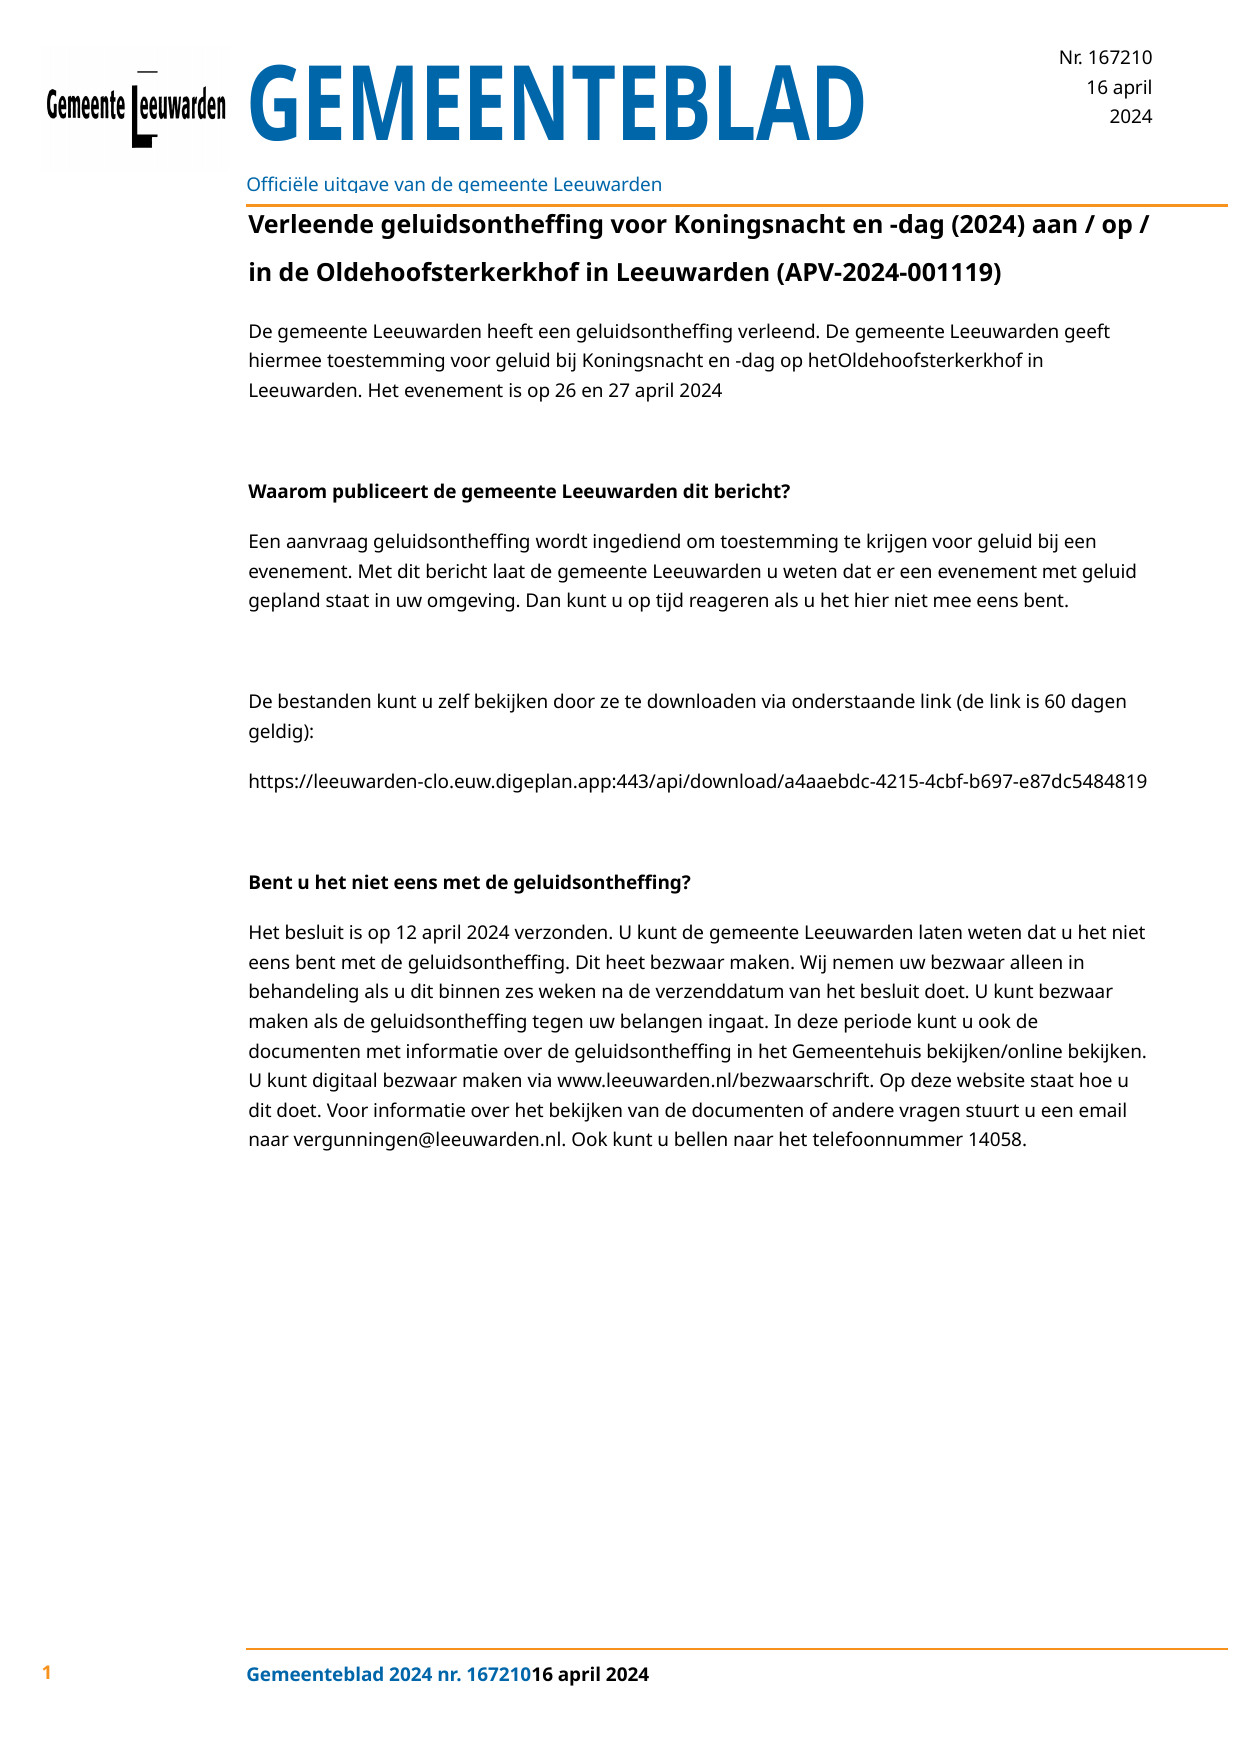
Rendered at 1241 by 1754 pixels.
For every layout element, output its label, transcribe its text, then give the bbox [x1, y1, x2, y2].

text https://leeuwarden-clo.euw.digeplan.app:443/api/download/a4aaebdc-4215-4cbf-b697-e87dc5484819 [248, 768, 1152, 794]
text Het besluit is op 12 april 2024 verzonden. U kunt de gemeente Leeuwarden laten weten dat u het niet eens bent met de geluidsontheffing. Dit heet bezwaar maken. Wij nemen uw bezwaar alleen in behandeling als u dit binnen zes weken na de verzenddatum van het besluit doet. U kunt bezwaar maken als de geluidsontheffing tegen uw belangen ingaat. In deze periode kunt u ook de documenten met informatie over de geluidsontheffing in het Gemeentehuis bekijken/online bekijken. U kunt digitaal bezwaar maken via www.leeuwarden.nl/bezwaarschrift. Op deze website staat hoe u dit doet. Voor informatie over het bekijken van de documenten of andere vragen stuurt u een email naar vergunningen@leeuwarden.nl. Ook kunt u bellen naar het telefoonnummer 14058. [248, 919, 1152, 1152]
text Bent u het niet eens met de geluidsontheffing? [248, 869, 1152, 895]
text Verleende geluidsontheffing voor Koningsnacht en -dag (2024) aan / op / in de Oldehoofsterkerkhof in Leeuwarden (APV-2024-001119) [248, 207, 1152, 288]
text Een aanvraag geluidsontheffing wordt ingediend om toestemming te krijgen voor geluid bij een evenement. Met dit bericht laat de gemeente Leeuwarden u weten dat er een evenement met geluid gepland staat in uw omgeving. Dan kunt u op tijd reageren als u het hier niet mee eens bent. [248, 528, 1152, 613]
picture [41, 47, 231, 172]
text De bestanden kunt u zelf bekijken door ze te downloaden via onderstaande link (de link is 60 dagen geldig): [248, 688, 1152, 744]
text De gemeente Leeuwarden heeft een geluidsontheffing verleend. De gemeente Leeuwarden geeft hiermee toestemming voor geluid bij Koningsnacht en -dag op hetOldehoofsterkerkhof in Leeuwarden. Het evenement is op 26 en 27 april 2024 [248, 318, 1152, 403]
text Waarom publiceert de gemeente Leeuwarden dit bericht? [248, 478, 1152, 504]
